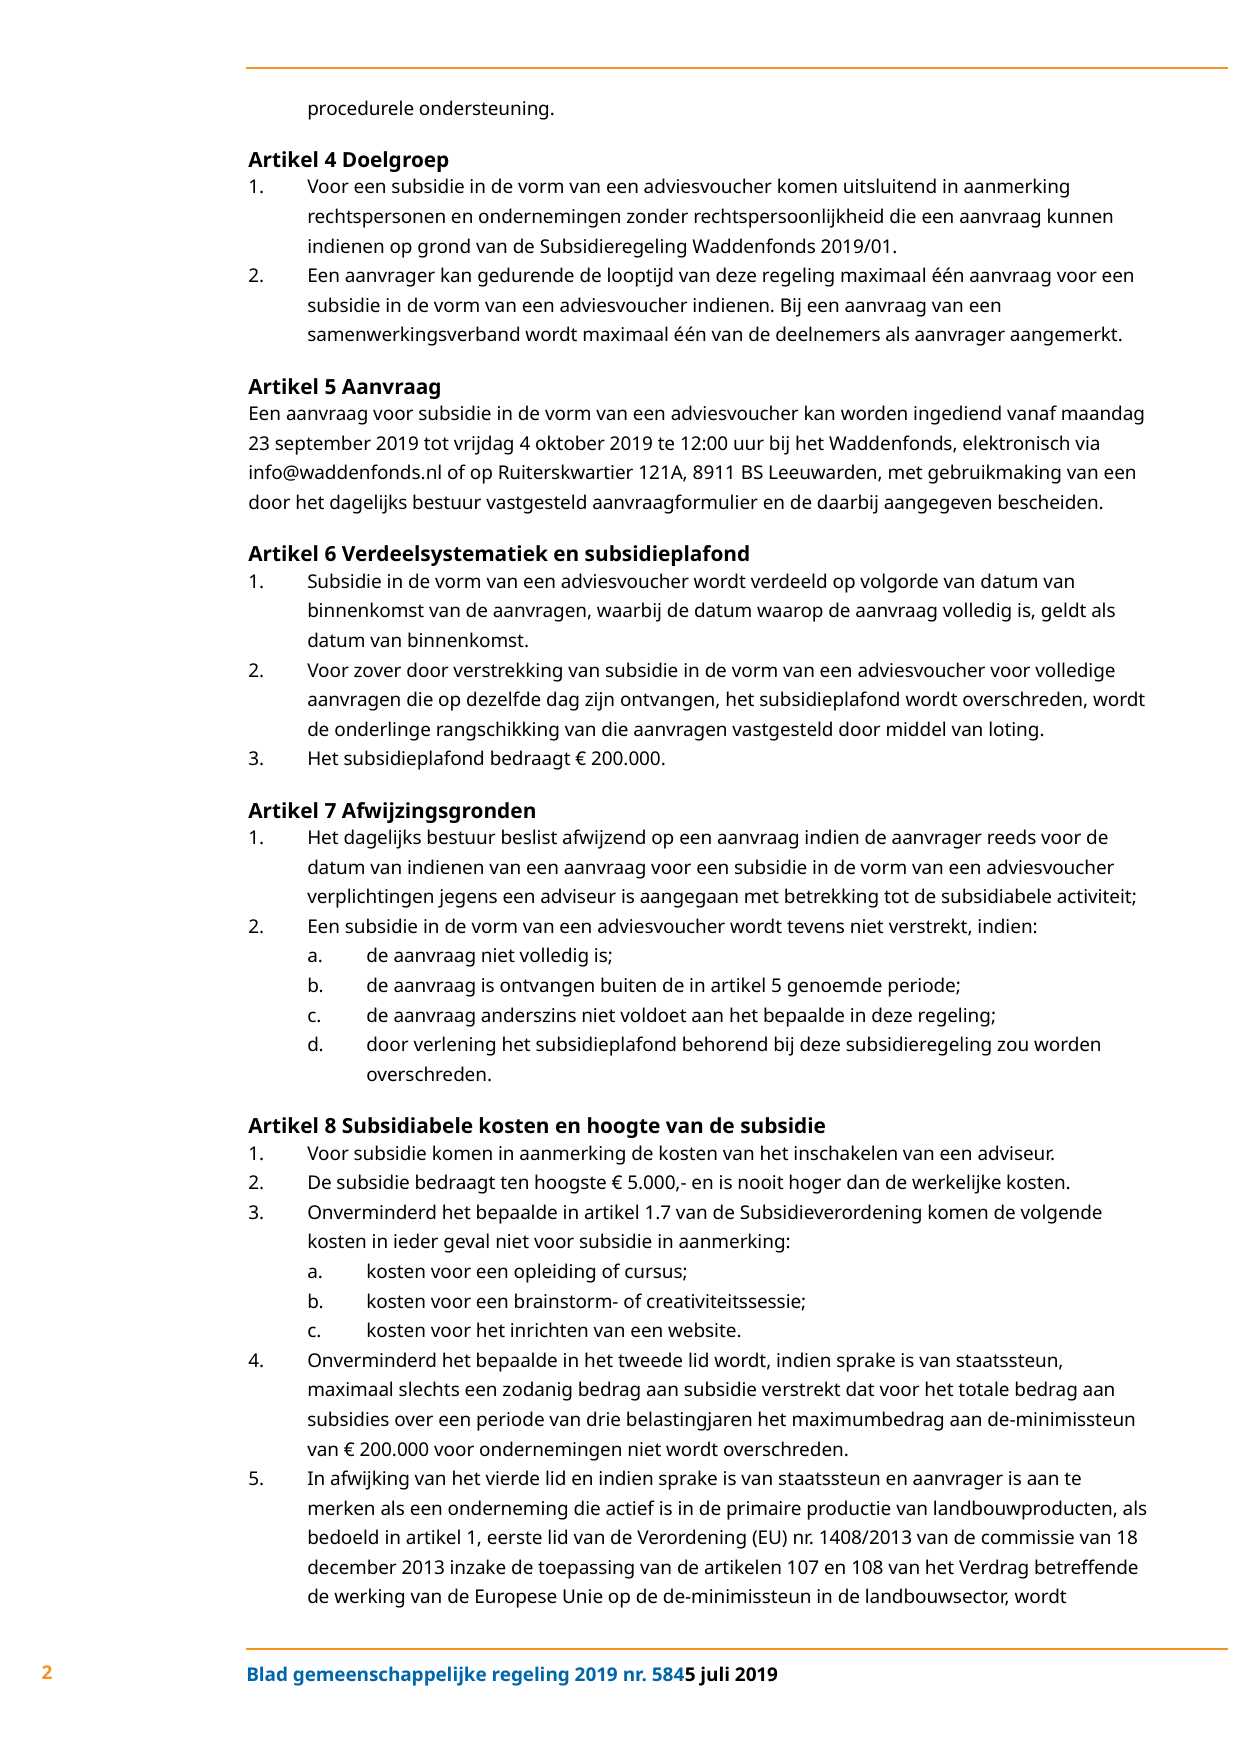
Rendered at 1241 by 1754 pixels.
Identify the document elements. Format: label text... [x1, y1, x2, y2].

list Voor subsidie komen in aanmerking de kosten van het inschakelen van een adviseur. [248, 1140, 1152, 1166]
list Voor zover door verstrekking van subsidie in de vorm van een adviesvoucher voor volledige aanvragen die op dezelfde dag zijn ontvangen, het subsidieplafond wordt overschreden, wordt de onderlinge rangschikking van die aanvragen vastgesteld door middel van loting. [248, 657, 1152, 742]
list door verlening het subsidieplafond behorend bij deze subsidieregeling zou worden overschreden. [307, 1031, 1152, 1087]
text Artikel 7 Afwijzingsgronden [248, 796, 1152, 824]
list Een aanvrager kan gedurende de looptijd van deze regeling maximaal één aanvraag voor een subsidie in de vorm van een adviesvoucher indienen. Bij een aanvraag van een samenwerkingsverband wordt maximaal één van de deelnemers als aanvrager aangemerkt. [248, 262, 1152, 347]
list Subsidie in de vorm van een adviesvoucher wordt verdeeld op volgorde van datum van binnenkomst van de aanvragen, waarbij de datum waarop de aanvraag volledig is, geldt als datum van binnenkomst. [248, 568, 1152, 653]
list Een subsidie in de vorm van een adviesvoucher wordt tevens niet verstrekt, indien: [248, 913, 1152, 939]
list Voor een subsidie in de vorm van een adviesvoucher komen uitsluitend in aanmerking rechtspersonen en ondernemingen zonder rechtspersoonlijkheid die een aanvraag kunnen indienen op grond van de Subsidieregeling Waddenfonds 2019/01. [248, 174, 1152, 258]
list Onverminderd het bepaalde in het tweede lid wordt, indien sprake is van staatssteun, maximaal slechts een zodanig bedrag aan subsidie verstrekt dat voor het totale bedrag aan subsidies over een periode van drie belastingjaren het maximumbedrag aan de-minimissteun van € 200.000 voor ondernemingen niet wordt overschreden. [248, 1347, 1152, 1461]
text Artikel 5 Aanvraag [248, 372, 1152, 400]
list de aanvraag is ontvangen buiten de in artikel 5 genoemde periode; [307, 972, 1152, 998]
text Artikel 6 Verdeelsystematiek en subsidieplafond [248, 539, 1152, 568]
list kosten voor het inrichten van een website. [307, 1317, 1152, 1343]
picture [41, 47, 231, 172]
text Artikel 4 Doelgroep [248, 145, 1152, 174]
list de aanvraag niet volledig is; [307, 943, 1152, 968]
list In afwijking van het vierde lid en indien sprake is van staatssteun en aanvrager is aan te merken als een onderneming die actief is in de primaire productie van landbouwproducten, als bedoeld in artikel 1, eerste lid van de Verordening (EU) nr. 1408/2013 van de commissie van 18 december 2013 inzake de toepassing van de artikelen 107 en 108 van het Verdrag betreffende de werking van de Europese Unie op de de-minimissteun in de landbouwsector, wordt [248, 1465, 1152, 1609]
list Het dagelijks bestuur beslist afwijzend op een aanvraag indien de aanvrager reeds voor de datum van indienen van een aanvraag voor een subsidie in de vorm van een adviesvoucher verplichtingen jegens een adviseur is aangegaan met betrekking tot de subsidiabele activiteit; [248, 824, 1152, 909]
text Artikel 8 Subsidiabele kosten en hoogte van de subsidie [248, 1111, 1152, 1140]
list kosten voor een brainstorm- of creativiteitssessie; [307, 1288, 1152, 1313]
list Het subsidieplafond bedraagt € 200.000. [248, 746, 1152, 771]
list Onverminderd het bepaalde in artikel 1.7 van de Subsidieverordening komen de volgende kosten in ieder geval niet voor subsidie in aanmerking: [248, 1199, 1152, 1254]
list procedurele ondersteuning. [248, 95, 1152, 121]
list kosten voor een opleiding of cursus; [307, 1258, 1152, 1284]
text Een aanvraag voor subsidie in de vorm van een adviesvoucher kan worden ingediend vanaf maandag 23 september 2019 tot vrijdag 4 oktober 2019 te 12:00 uur bij het Waddenfonds, elektronisch via info@waddenfonds.nl of op Ruiterskwartier 121A, 8911 BS Leeuwarden, met gebruikmaking van een door het dagelijks bestuur vastgesteld aanvraagformulier en de daarbij aangegeven bescheiden. [248, 400, 1152, 515]
list De subsidie bedraagt ten hoogste € 5.000,- en is nooit hoger dan de werkelijke kosten. [248, 1169, 1152, 1195]
list de aanvraag anderszins niet voldoet aan het bepaalde in deze regeling; [307, 1002, 1152, 1028]
